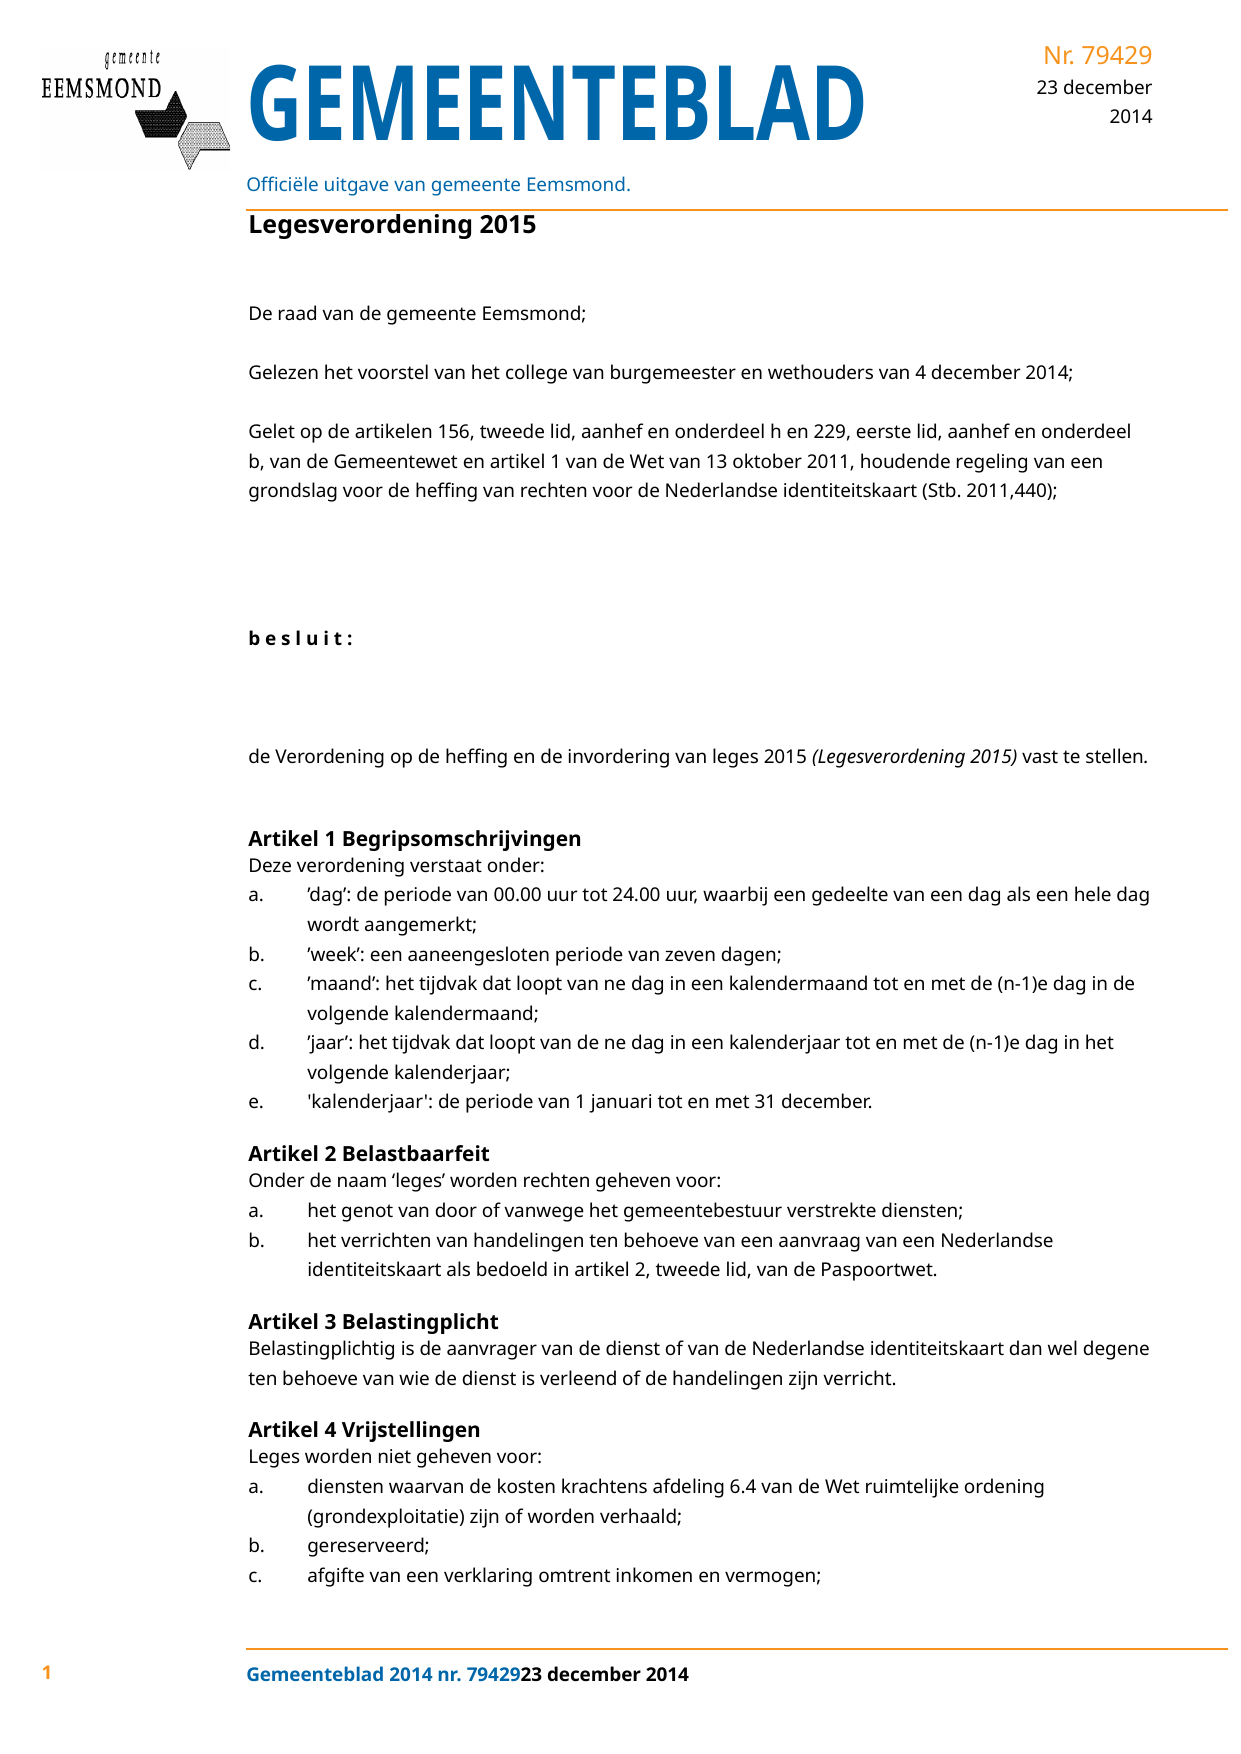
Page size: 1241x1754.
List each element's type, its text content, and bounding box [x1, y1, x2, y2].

list 'kalenderjaar': de periode van 1 januari tot en met 31 december. [248, 1089, 1152, 1114]
list gereserveerd; [248, 1532, 1152, 1558]
text Artikel 1 Begripsomschrijvingen [248, 824, 1152, 852]
text Onder de naam ‘leges’ worden rechten geheven voor: [248, 1168, 1152, 1193]
text Artikel 3 Belastingplicht [248, 1307, 1152, 1335]
text Deze verordening verstaat onder: [248, 852, 1152, 878]
text b e s l u i t : [248, 625, 1152, 651]
picture [41, 47, 231, 172]
text Belastingplichtig is de aanvrager van de dienst of van de Nederlandse identiteitskaart dan wel degene ten behoeve van wie de dienst is verleend of de handelingen zijn verricht. [248, 1335, 1152, 1391]
text Artikel 2 Belastbaarfeit [248, 1139, 1152, 1168]
text Gelet op de artikelen 156, tweede lid, aanhef en onderdeel h en 229, eerste lid, aanhef en onderdeel b, van de Gemeentewet en artikel 1 van de Wet van 13 oktober 2011, houdende regeling van een grondslag voor de heffing van rechten voor de Nederlandse identiteitskaart (Stb. 2011,440); [248, 418, 1152, 503]
list diensten waarvan de kosten krachtens afdeling 6.4 van de Wet ruimtelijke ordening (grondexploitatie) zijn of worden verhaald; [248, 1473, 1152, 1528]
text Gelezen het voorstel van het college van burgemeester en wethouders van 4 december 2014; [248, 359, 1152, 385]
list ’jaar’: het tijdvak dat loopt van de ne dag in een kalenderjaar tot en met de (n-1)e dag in het volgende kalenderjaar; [248, 1029, 1152, 1085]
list afgifte van een verklaring omtrent inkomen en vermogen; [248, 1562, 1152, 1588]
text Legesverordening 2015 [248, 211, 1152, 241]
text de Verordening op de heffing en de invordering van leges 2015 (Legesverordening 2015) vast te stellen. [248, 744, 1152, 769]
list ’week’: een aaneengesloten periode van zeven dagen; [248, 941, 1152, 967]
text Leges worden niet geheven voor: [248, 1444, 1152, 1469]
list het genot van door of vanwege het gemeentebestuur verstrekte diensten; [248, 1197, 1152, 1223]
list ’dag’: de periode van 00.00 uur tot 24.00 uur, waarbij een gedeelte van een dag als een hele dag wordt aangemerkt; [248, 882, 1152, 937]
list ’maand’: het tijdvak dat loopt van ne dag in een kalendermaand tot en met de (n-1)e dag in de volgende kalendermaand; [248, 970, 1152, 1026]
text Artikel 4 Vrijstellingen [248, 1415, 1152, 1444]
list het verrichten van handelingen ten behoeve van een aanvraag van een Nederlandse identiteitskaart als bedoeld in artikel 2, tweede lid, van de Paspoortwet. [248, 1227, 1152, 1282]
text De raad van de gemeente Eemsmond; [248, 300, 1152, 326]
